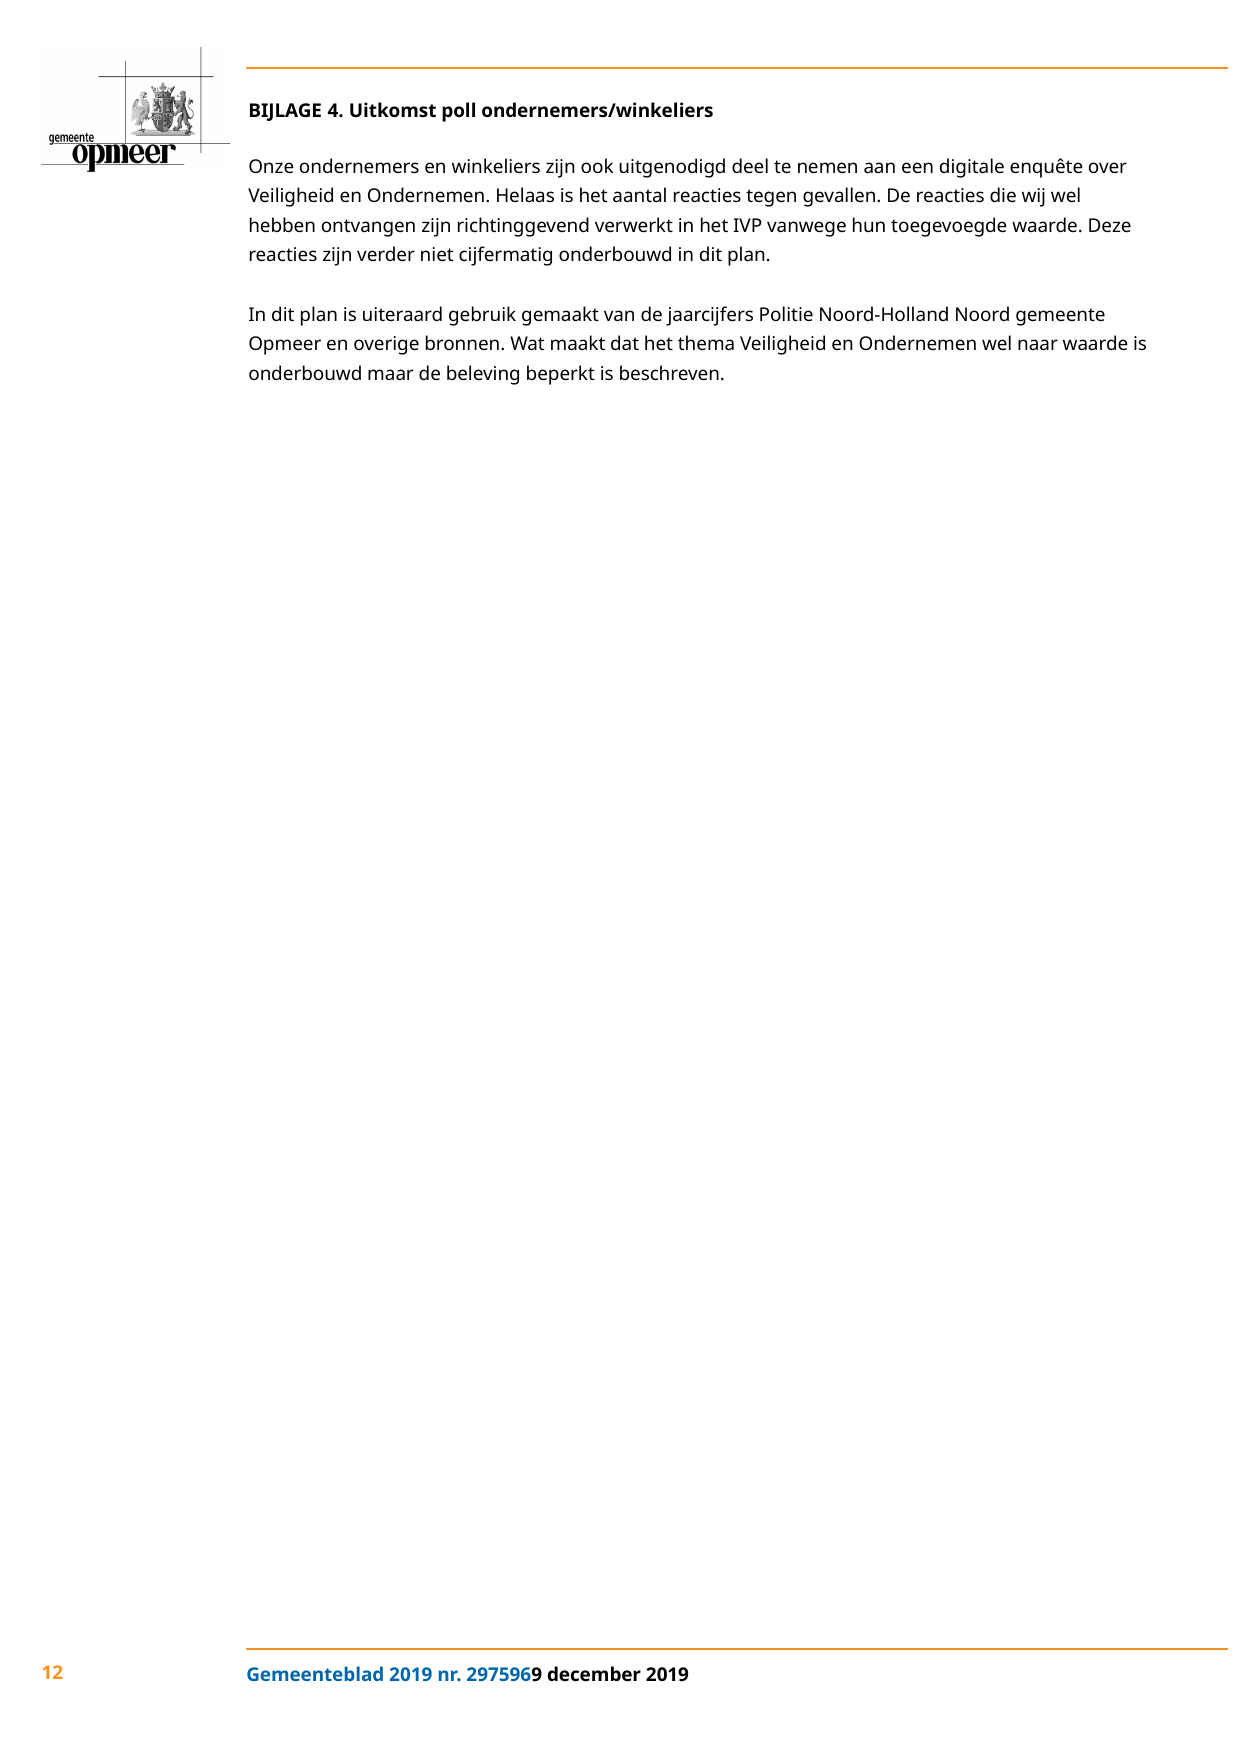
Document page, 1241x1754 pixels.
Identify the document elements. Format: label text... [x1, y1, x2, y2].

text Onze ondernemers en winkeliers zijn ook uitgenodigd deel te nemen aan een digitale enquête over Veiligheid en Ondernemen. Helaas is het aantal reacties tegen gevallen. De reacties die wij wel hebben ontvangen zijn richtinggevend verwerkt in het IVP vanwege hun toegevoegde waarde. Deze reacties zijn verder niet cijfermatig onderbouwd in dit plan. [248, 153, 1152, 267]
text BIJLAGE 4. Uitkomst poll ondernemers/winkeliers [248, 95, 1152, 123]
picture [41, 47, 231, 172]
text In dit plan is uiteraard gebruik gemaakt van de jaarcijfers Politie Noord-Holland Noord gemeente Opmeer en overige bronnen. Wat maakt dat het thema Veiligheid en Ondernemen wel naar waarde is onderbouwd maar de beleving beperkt is beschreven. [248, 301, 1152, 386]
